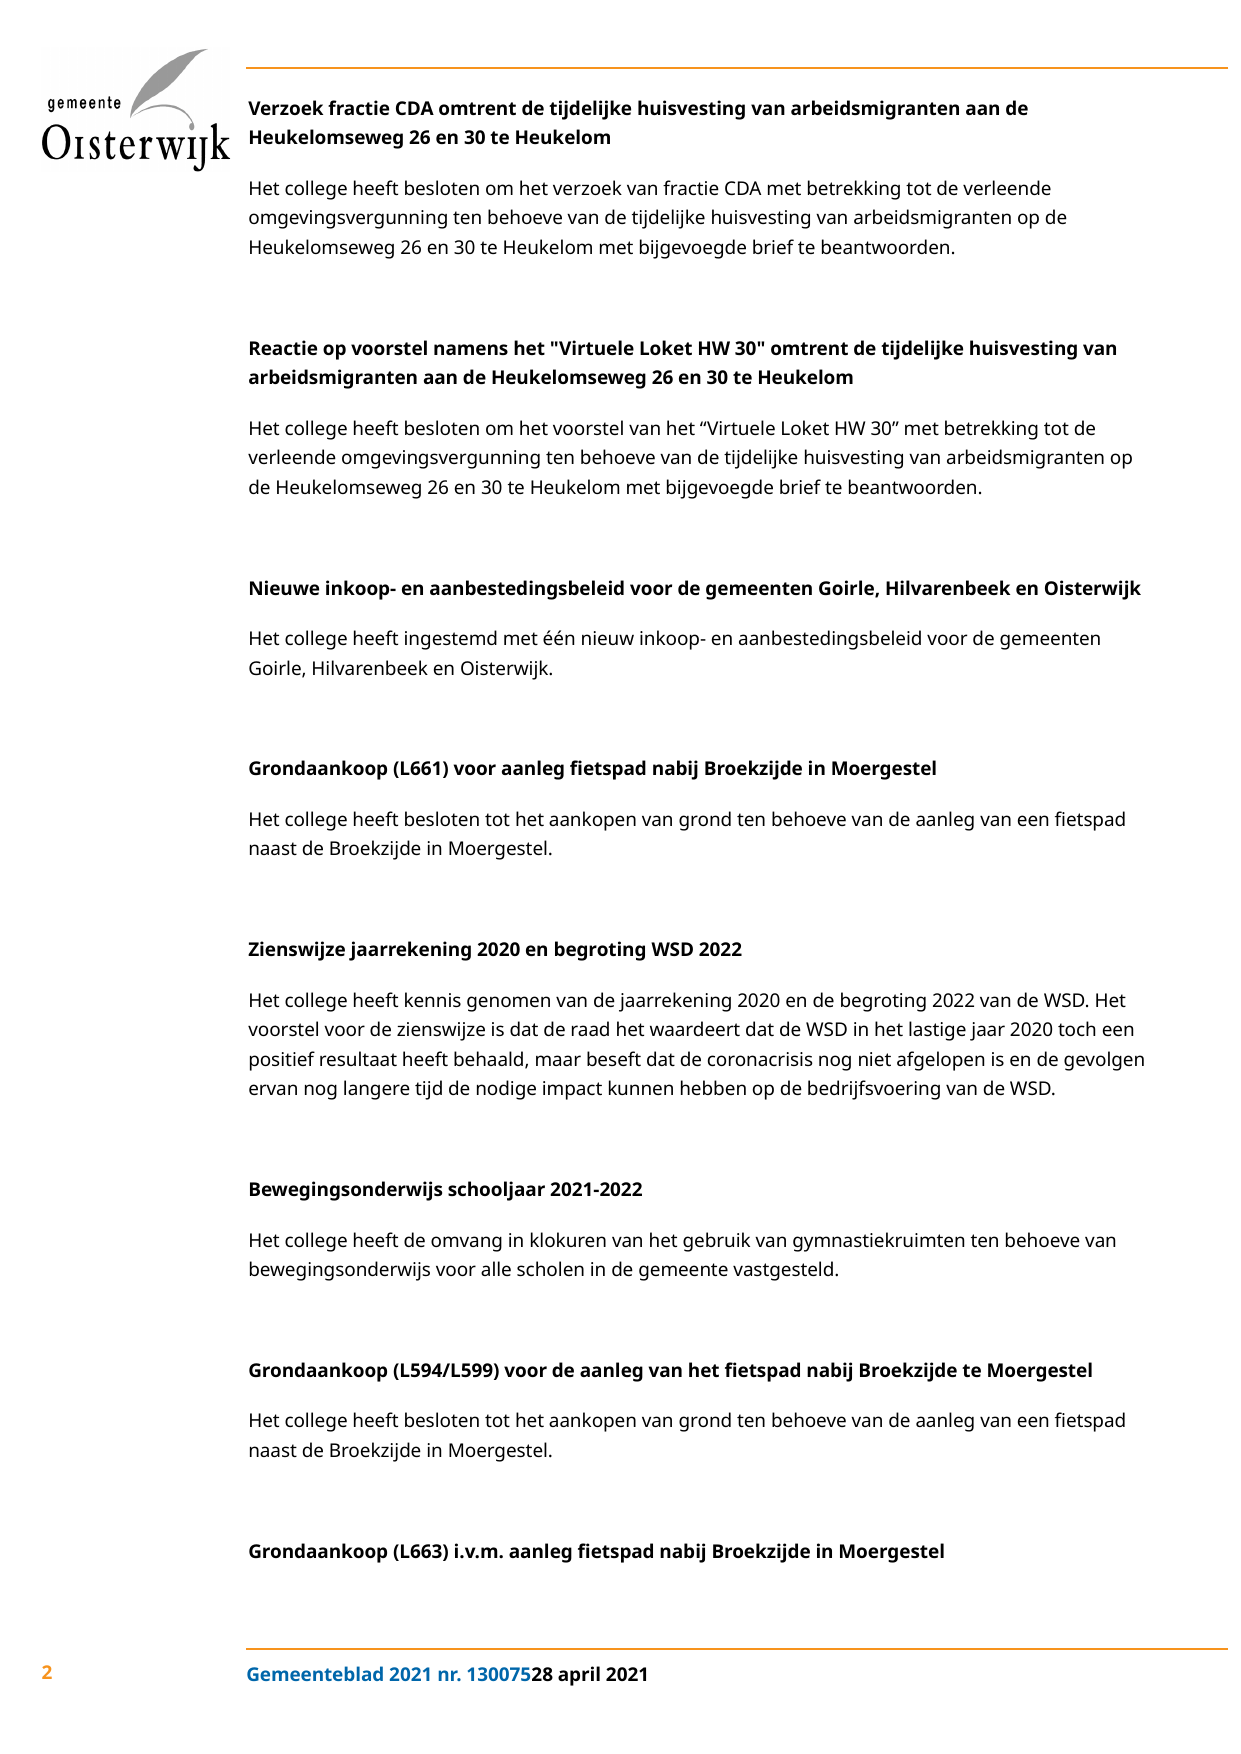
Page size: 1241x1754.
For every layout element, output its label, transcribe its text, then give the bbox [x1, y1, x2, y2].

text Het college heeft besloten om het verzoek van fractie CDA met betrekking tot de verleende omgevingsvergunning ten behoeve van de tijdelijke huisvesting van arbeidsmigranten op de Heukelomseweg 26 en 30 te Heukelom met bijgevoegde brief te beantwoorden. [248, 175, 1152, 260]
text Bewegingsonderwijs schooljaar 2021-2022 [248, 1176, 1152, 1202]
text Grondaankoop (L663) i.v.m. aanleg fietspad nabij Broekzijde in Moergestel [248, 1538, 1152, 1564]
text Grondaankoop (L661) voor aanleg fietspad nabij Broekzijde in Moergestel [248, 756, 1152, 781]
text Nieuwe inkoop- en aanbestedingsbeleid voor de gemeenten Goirle, Hilvarenbeek en Oisterwijk [248, 575, 1152, 601]
text Het college heeft ingestemd met één nieuw inkoop- en aanbestedingsbeleid voor de gemeenten Goirle, Hilvarenbeek en Oisterwijk. [248, 625, 1152, 681]
text Het college heeft de omvang in klokuren van het gebruik van gymnastiekruimten ten behoeve van bewegingsonderwijs voor alle scholen in de gemeente vastgesteld. [248, 1227, 1152, 1282]
text Grondaankoop (L594/L599) voor de aanleg van het fietspad nabij Broekzijde te Moergestel [248, 1357, 1152, 1383]
text Het college heeft besloten om het voorstel van het “Virtuele Loket HW 30” met betrekking tot de verleende omgevingsvergunning ten behoeve van de tijdelijke huisvesting van arbeidsmigranten op de Heukelomseweg 26 en 30 te Heukelom met bijgevoegde brief te beantwoorden. [248, 415, 1152, 500]
picture [41, 47, 231, 172]
text Het college heeft kennis genomen van de jaarrekening 2020 en de begroting 2022 van de WSD. Het voorstel voor de zienswijze is dat de raad het waardeert dat de WSD in het lastige jaar 2020 toch een positief resultaat heeft behaald, maar beseft dat de coronacrisis nog niet afgelopen is en de gevolgen ervan nog langere tijd de nodige impact kunnen hebben op de bedrijfsvoering van de WSD. [248, 987, 1152, 1101]
text Zienswijze jaarrekening 2020 en begroting WSD 2022 [248, 936, 1152, 962]
text Verzoek fractie CDA omtrent de tijdelijke huisvesting van arbeidsmigranten aan de Heukelomseweg 26 en 30 te Heukelom [248, 95, 1152, 150]
text Reactie op voorstel namens het "Virtuele Loket HW 30" omtrent de tijdelijke huisvesting van arbeidsmigranten aan de Heukelomseweg 26 en 30 te Heukelom [248, 335, 1152, 390]
text Het college heeft besloten tot het aankopen van grond ten behoeve van de aanleg van een fietspad naast de Broekzijde in Moergestel. [248, 1408, 1152, 1463]
text Het college heeft besloten tot het aankopen van grond ten behoeve van de aanleg van een fietspad naast de Broekzijde in Moergestel. [248, 806, 1152, 861]
